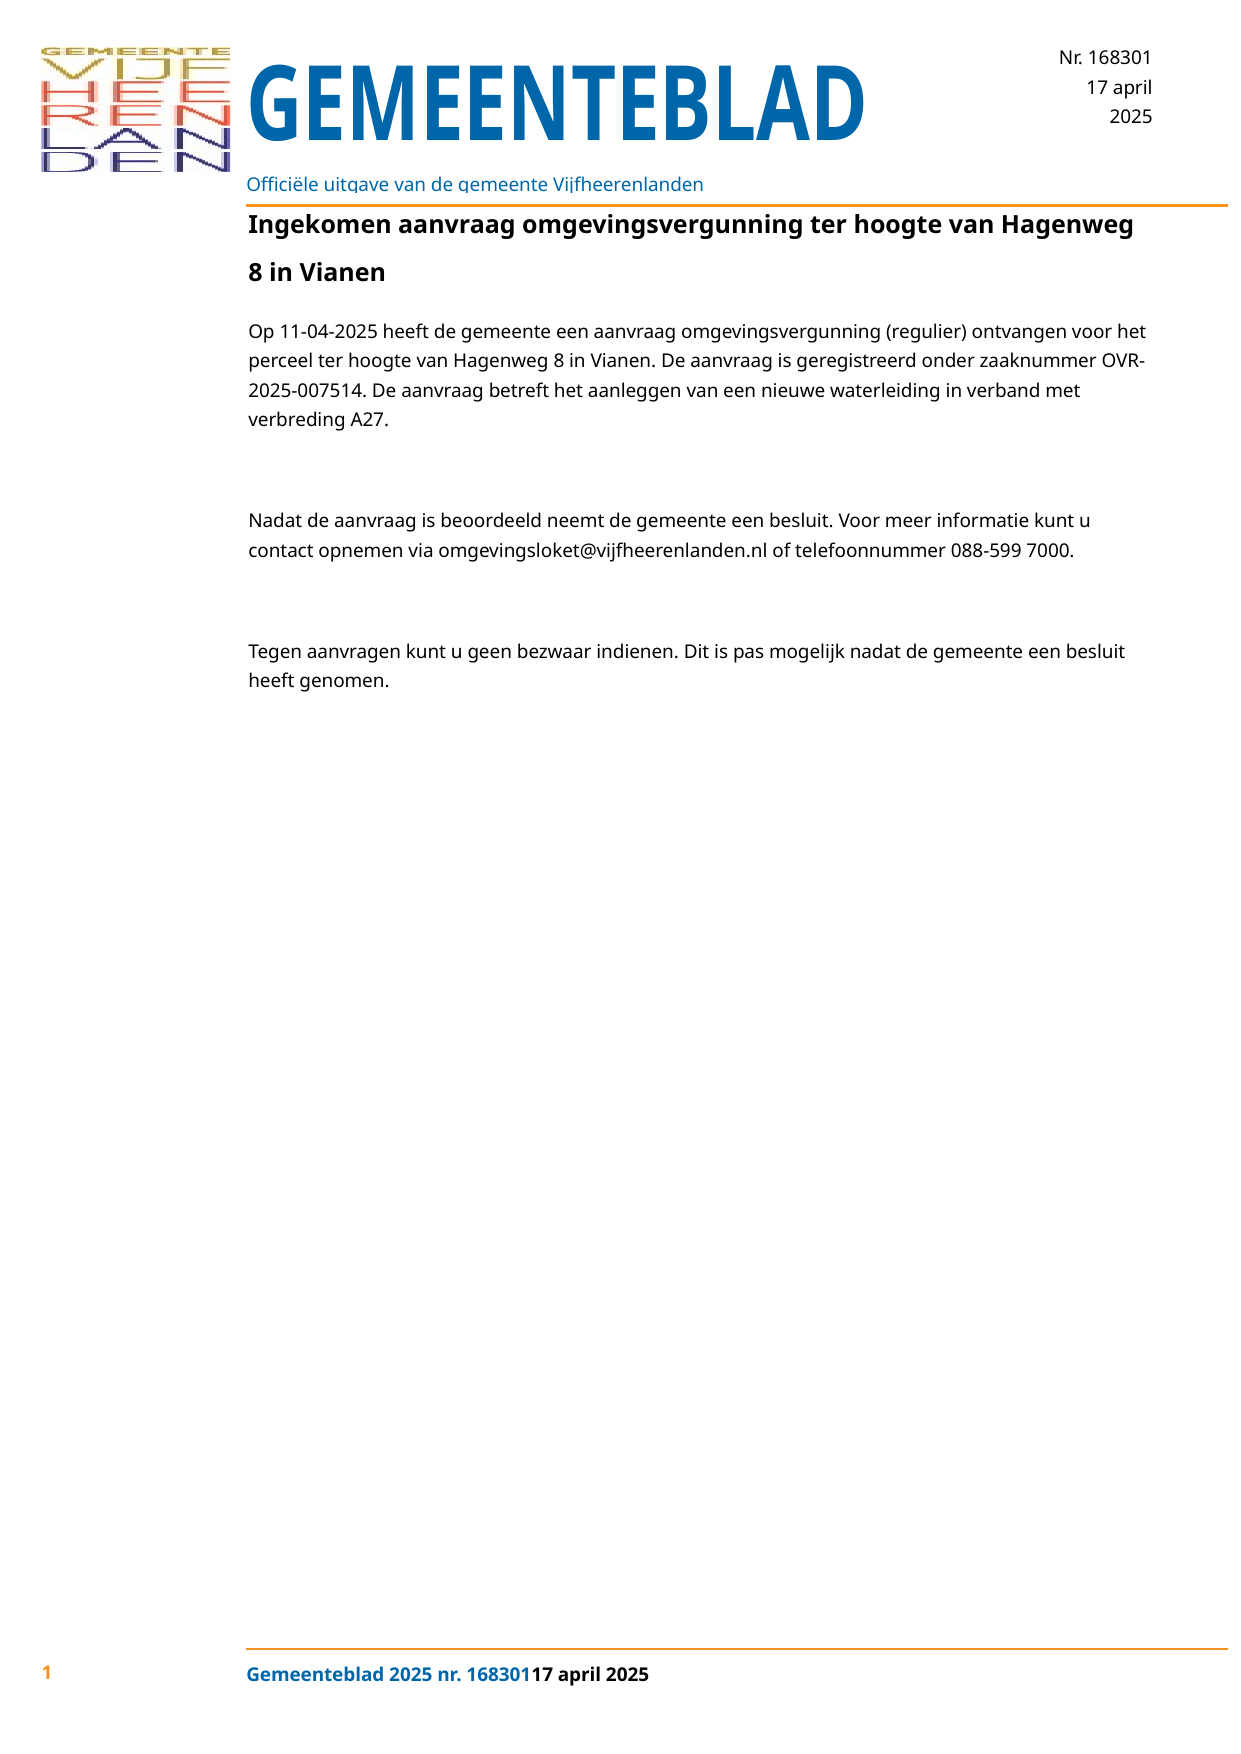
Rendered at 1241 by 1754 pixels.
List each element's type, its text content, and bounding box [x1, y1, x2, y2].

text Tegen aanvragen kunt u geen bezwaar indienen. Dit is pas mogelijk nadat de gemeente een besluit heeft genomen. [248, 638, 1152, 693]
text Ingekomen aanvraag omgevingsvergunning ter hoogte van Hagenweg 8 in Vianen [248, 207, 1152, 288]
text Nadat de aanvraag is beoordeeld neemt de gemeente een besluit. Voor meer informatie kunt u contact opnemen via omgevingsloket@vijfheerenlanden.nl of telefoonnummer 088-599 7000. [248, 507, 1152, 563]
text Op 11-04-2025 heeft de gemeente een aanvraag omgevingsvergunning (regulier) ontvangen voor het perceel ter hoogte van Hagenweg 8 in Vianen. De aanvraag is geregistreerd onder zaaknummer OVR-2025-007514. De aanvraag betreft het aanleggen van een nieuwe waterleiding in verband met verbreding A27. [248, 318, 1152, 432]
picture [41, 47, 231, 172]
